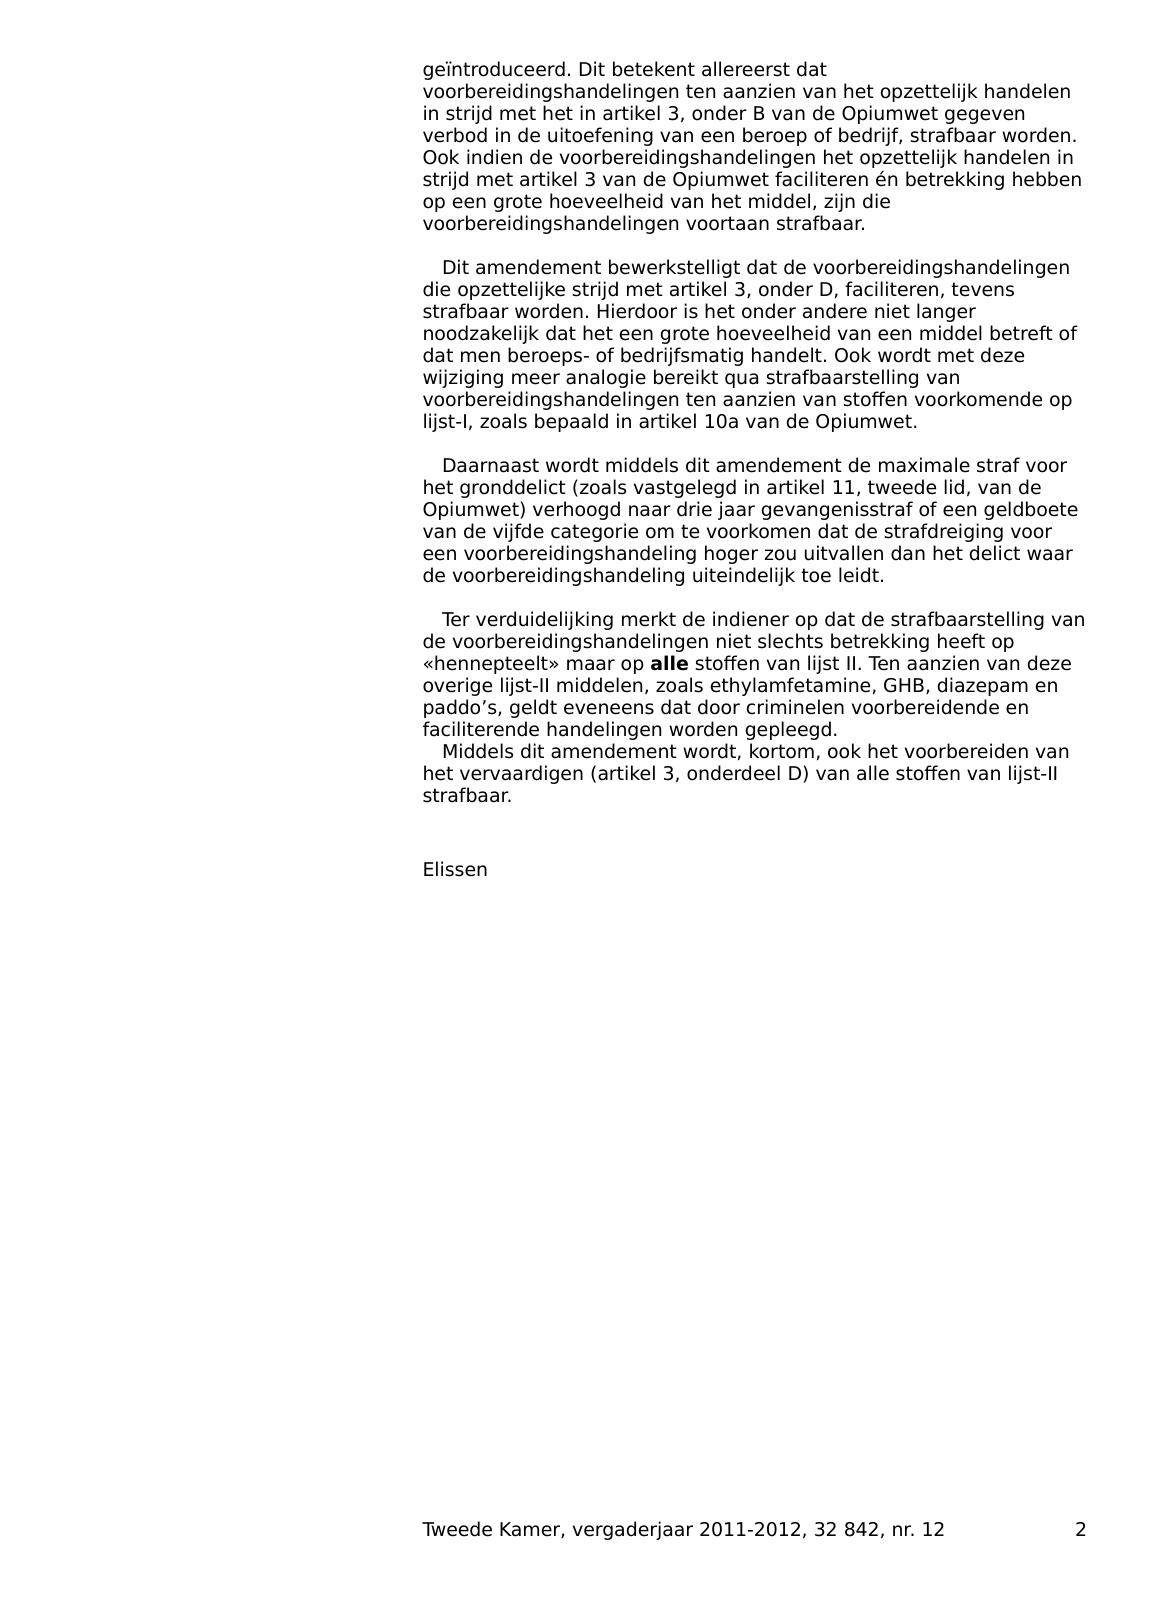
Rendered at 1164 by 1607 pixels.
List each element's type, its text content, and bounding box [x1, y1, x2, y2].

text geïntroduceerd. Dit betekent allereerst dat voorbereidingshandelingen ten aanzien van het opzettelijk handelen in strijd met het in artikel 3, onder B van de Opiumwet gegeven verbod in de uitoefening van een beroep of bedrijf, strafbaar worden. Ook indien de voorbereidingshandelingen het opzettelijk handelen in strijd met artikel 3 van de Opiumwet faciliteren én betrekking hebben op een grote hoeveelheid van het middel, zijn die voorbereidingshandelingen voortaan strafbaar. [422, 59, 1087, 235]
text Daarnaast wordt middels dit amendement de maximale straf voor het gronddelict (zoals vastgelegd in artikel 11, tweede lid, van de Opiumwet) verhoogd naar drie jaar gevangenisstraf of een geldboete van de vijfde categorie om te voorkomen dat de strafdreiging voor een voorbereidingshandeling hoger zou uitvallen dan het delict waar de voorbereidingshandeling uiteindelijk toe leidt. [422, 455, 1087, 587]
text Middels dit amendement wordt, kortom, ook het voorbereiden van het vervaardigen (artikel 3, onderdeel D) van alle stoffen van lijst-II strafbaar. [422, 741, 1087, 807]
text Dit amendement bewerkstelligt dat de voorbereidingshandelingen die opzettelijke strijd met artikel 3, onder D, faciliteren, tevens strafbaar worden. Hierdoor is het onder andere niet langer noodzakelijk dat het een grote hoeveelheid van een middel betreft of dat men beroeps- of bedrijfsmatig handelt. Ook wordt met deze wijziging meer analogie bereikt qua strafbaarstelling van voorbereidingshandelingen ten aanzien van stoffen voorkomende op lijst-I, zoals bepaald in artikel 10a van de Opiumwet. [422, 257, 1087, 433]
text Elissen [422, 837, 1087, 881]
text Ter verduidelijking merkt de indiener op dat de strafbaarstelling van de voorbereidingshandelingen niet slechts betrekking heeft op «hennepteelt» maar op alle stoffen van lijst II. Ten aanzien van deze overige lijst-II middelen, zoals ethylamfetamine, GHB, diazepam en paddo’s, geldt eveneens dat door criminelen voorbereidende en faciliterende handelingen worden gepleegd. [422, 609, 1087, 741]
